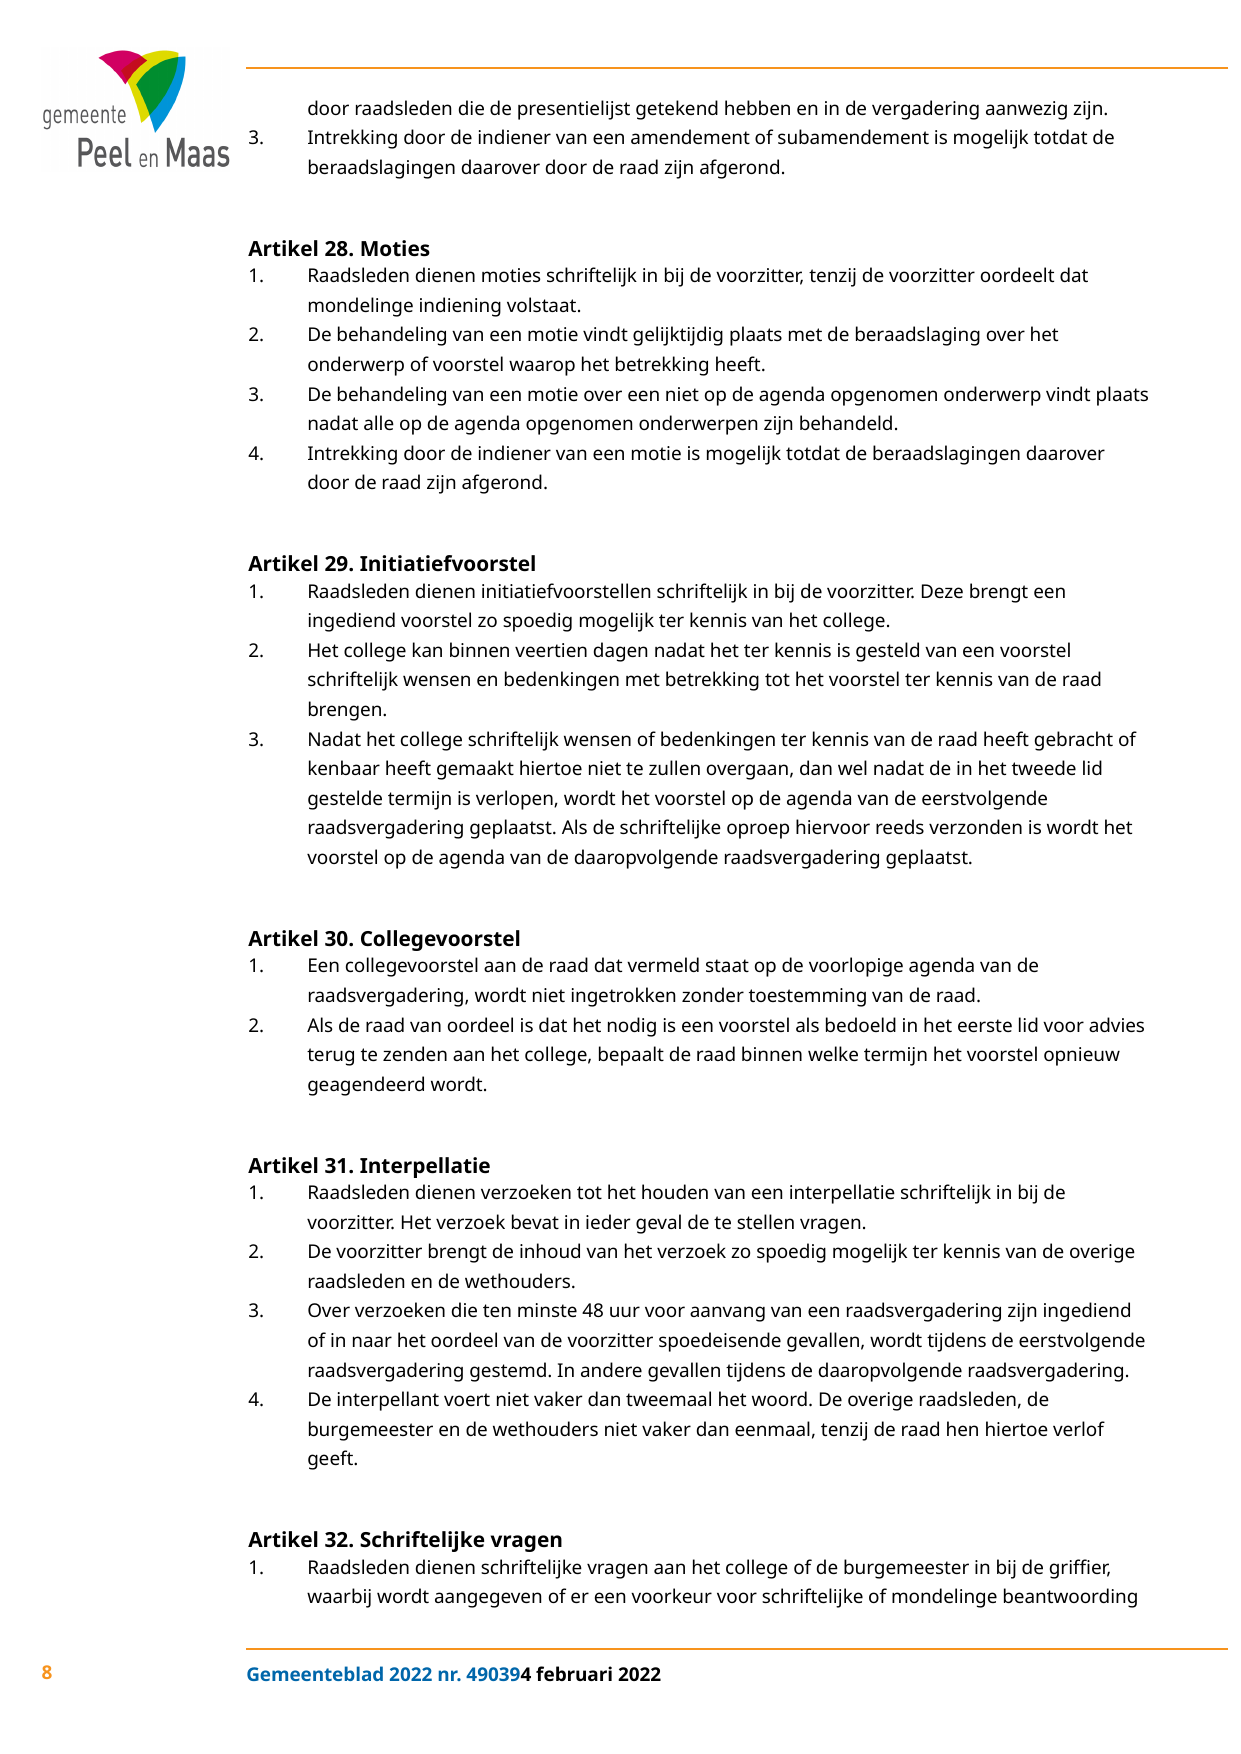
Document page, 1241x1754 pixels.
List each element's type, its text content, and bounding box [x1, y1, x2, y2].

list Als de raad van oordeel is dat het nodig is een voorstel als bedoeld in het eerste lid voor advies terug te zenden aan het college, bepaalt de raad binnen welke termijn het voorstel opnieuw geagendeerd wordt. [248, 1012, 1152, 1097]
list Raadsleden dienen initiatiefvoorstellen schriftelijk in bij de voorzitter. Deze brengt een ingediend voorstel zo spoedig mogelijk ter kennis van het college. [248, 578, 1152, 633]
list De behandeling van een motie vindt gelijktijdig plaats met de beraadslaging over het onderwerp of voorstel waarop het betrekking heeft. [248, 322, 1152, 377]
list Over verzoeken die ten minste 48 uur voor aanvang van een raadsvergadering zijn ingediend of in naar het oordeel van de voorzitter spoedeisende gevallen, wordt tijdens de eerstvolgende raadsvergadering gestemd. In andere gevallen tijdens de daaropvolgende raadsvergadering. [248, 1298, 1152, 1383]
text Artikel 29. Initiatiefvoorstel [248, 549, 1152, 578]
list Raadsleden dienen moties schriftelijk in bij de voorzitter, tenzij de voorzitter oordeelt dat mondelinge indiening volstaat. [248, 262, 1152, 318]
text Artikel 32. Schriftelijke vragen [248, 1526, 1152, 1554]
list De interpellant voert niet vaker dan tweemaal het woord. De overige raadsleden, de burgemeester en de wethouders niet vaker dan eenmaal, tenzij de raad hen hiertoe verlof geeft. [248, 1386, 1152, 1471]
list Een collegevoorstel aan de raad dat vermeld staat op de voorlopige agenda van de raadsvergadering, wordt niet ingetrokken zonder toestemming van de raad. [248, 953, 1152, 1008]
list De behandeling van een motie over een niet op de agenda opgenomen onderwerp vindt plaats nadat alle op de agenda opgenomen onderwerpen zijn behandeld. [248, 381, 1152, 436]
list Het college kan binnen veertien dagen nadat het ter kennis is gesteld van een voorstel schriftelijk wensen en bedenkingen met betrekking tot het voorstel ter kennis van de raad brengen. [248, 637, 1152, 722]
list Intrekking door de indiener van een amendement of subamendement is mogelijk totdat de beraadslagingen daarover door de raad zijn afgerond. [248, 124, 1152, 180]
list Raadsleden dienen verzoeken tot het houden van een interpellatie schriftelijk in bij de voorzitter. Het verzoek bevat in ieder geval de te stellen vragen. [248, 1179, 1152, 1235]
text Artikel 30. Collegevoorstel [248, 924, 1152, 953]
picture [41, 47, 231, 172]
list door raadsleden die de presentielijst getekend hebben en in de vergadering aanwezig zijn. [248, 95, 1152, 121]
text Artikel 28. Moties [248, 234, 1152, 262]
list Nadat het college schriftelijk wensen of bedenkingen ter kennis van de raad heeft gebracht of kenbaar heeft gemaakt hiertoe niet te zullen overgaan, dan wel nadat de in het tweede lid gestelde termijn is verlopen, wordt het voorstel op de agenda van de eerstvolgende raadsvergadering geplaatst. Als de schriftelijke oproep hiervoor reeds verzonden is wordt het voorstel op de agenda van de daaropvolgende raadsvergadering geplaatst. [248, 726, 1152, 870]
text Artikel 31. Interpellatie [248, 1151, 1152, 1179]
list De voorzitter brengt de inhoud van het verzoek zo spoedig mogelijk ter kennis van de overige raadsleden en de wethouders. [248, 1238, 1152, 1294]
list Intrekking door de indiener van een motie is mogelijk totdat de beraadslagingen daarover door de raad zijn afgerond. [248, 440, 1152, 495]
list Raadsleden dienen schriftelijke vragen aan het college of de burgemeester in bij de griffier, waarbij wordt aangegeven of er een voorkeur voor schriftelijke of mondelinge beantwoording [248, 1554, 1152, 1609]
